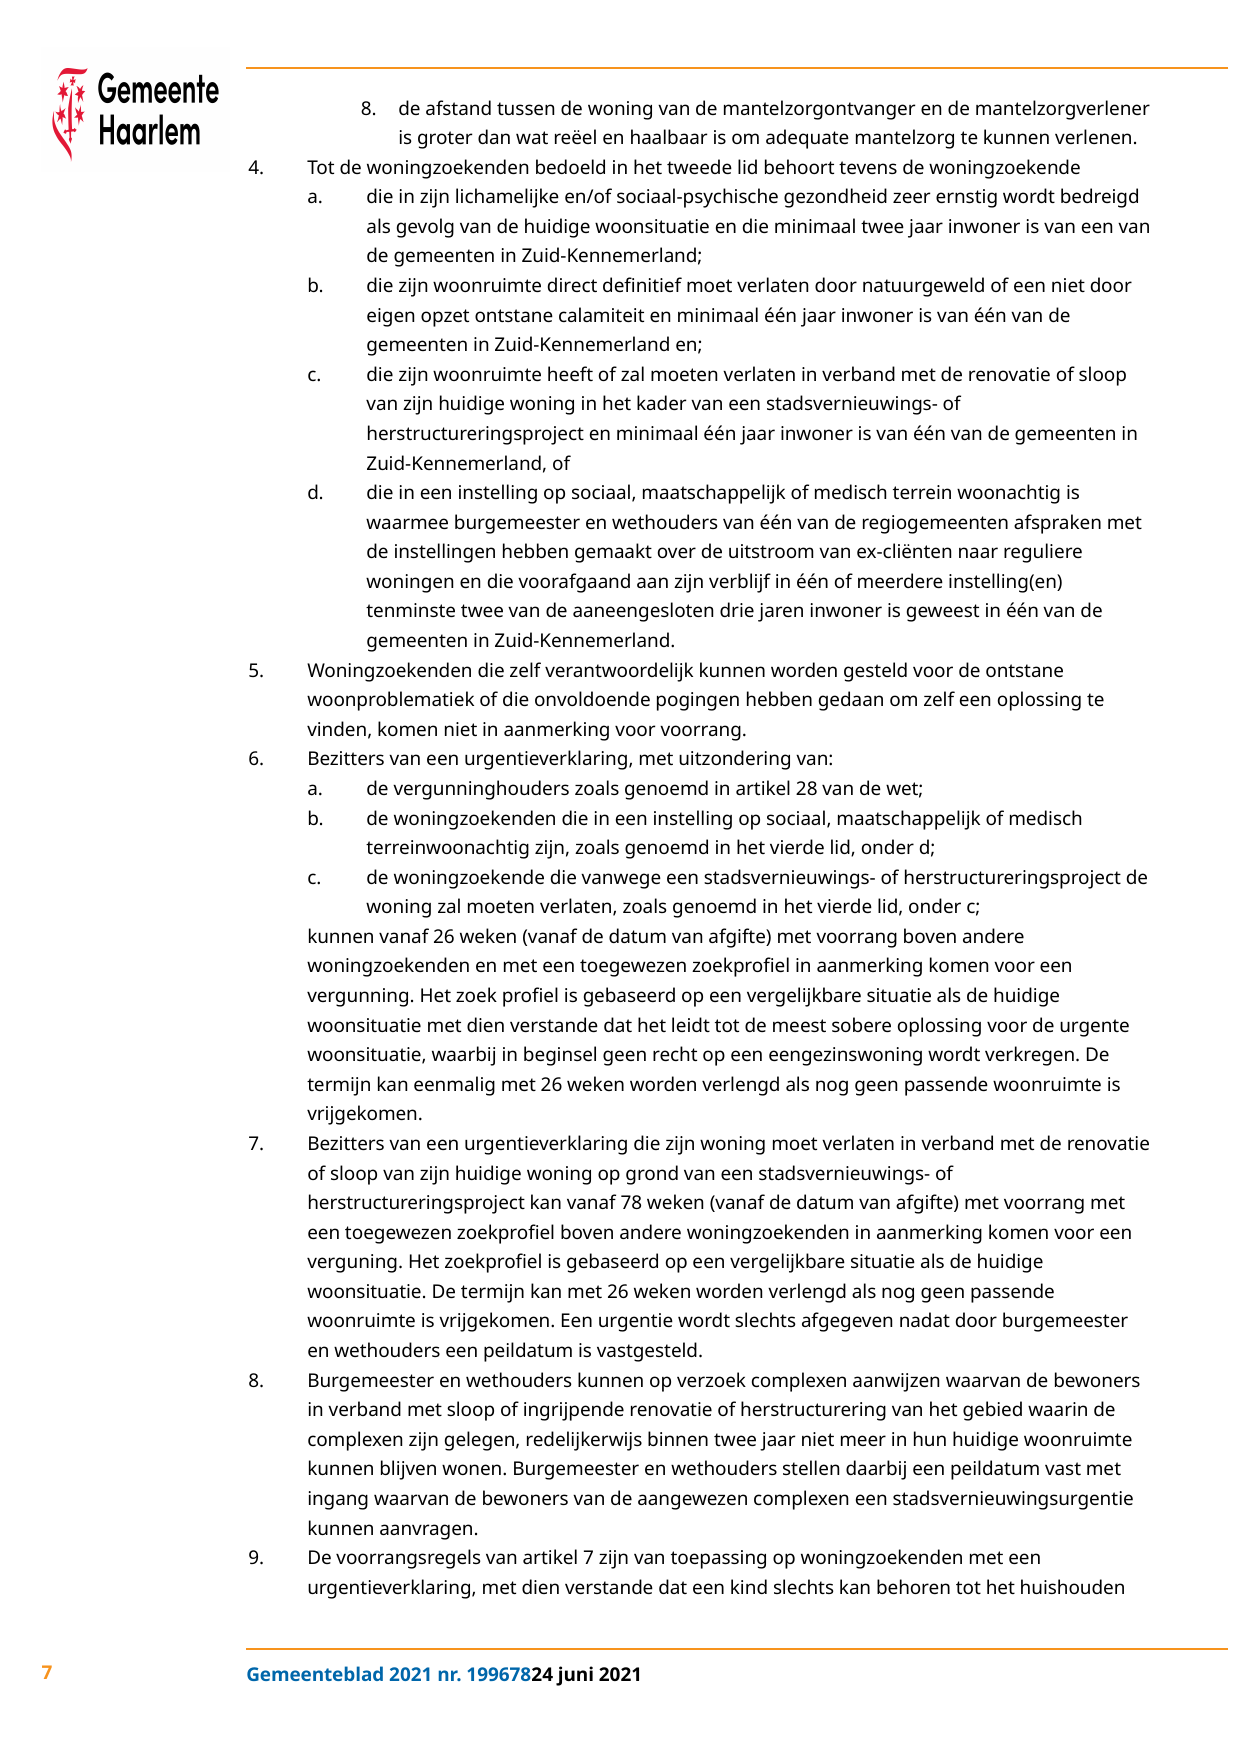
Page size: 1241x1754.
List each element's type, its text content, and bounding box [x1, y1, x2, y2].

list die zijn woonruimte heeft of zal moeten verlaten in verband met de renovatie of sloop van zijn huidige woning in het kader van een stadsvernieuwings- of herstructureringsproject en minimaal één jaar inwoner is van één van de gemeenten in Zuid-Kennemerland, of [307, 361, 1152, 476]
list Bezitters van een urgentieverklaring, met uitzondering van: [248, 746, 1152, 771]
list die in een instelling op sociaal, maatschappelijk of medisch terrein woonachtig is waarmee burgemeester en wethouders van één van de regiogemeenten afspraken met de instellingen hebben gemaakt over de uitstroom van ex-cliënten naar reguliere woningen en die voorafgaand aan zijn verblijf in één of meerdere instelling(en) tenminste twee van de aaneengesloten drie jaren inwoner is geweest in één van de gemeenten in Zuid-Kennemerland. [307, 479, 1152, 653]
list de woningzoekende die vanwege een stadsvernieuwings- of herstructureringsproject de woning zal moeten verlaten, zoals genoemd in het vierde lid, onder c; [307, 864, 1152, 919]
list De voorrangsregels van artikel 7 zijn van toepassing op woningzoekenden met een urgentieverklaring, met dien verstande dat een kind slechts kan behoren tot het huishouden [248, 1544, 1152, 1600]
list de vergunninghouders zoals genoemd in artikel 28 van de wet; [307, 775, 1152, 801]
list die zijn woonruimte direct definitief moet verlaten door natuurgeweld of een niet door eigen opzet ontstane calamiteit en minimaal één jaar inwoner is van één van de gemeenten in Zuid-Kennemerland en; [307, 272, 1152, 357]
list Tot de woningzoekenden bedoeld in het tweede lid behoort tevens de woningzoekende [248, 154, 1152, 180]
list de afstand tussen de woning van de mantelzorgontvanger en de mantelzorgverlener is groter dan wat reëel en haalbaar is om adequate mantelzorg te kunnen verlenen. [361, 95, 1152, 150]
list Bezitters van een urgentieverklaring die zijn woning moet verlaten in verband met de renovatie of sloop van zijn huidige woning op grond van een stadsvernieuwings- of herstructureringsproject kan vanaf 78 weken (vanaf de datum van afgifte) met voorrang met een toegewezen zoekprofiel boven andere woningzoekenden in aanmerking komen voor een verguning. Het zoekprofiel is gebaseerd op een vergelijkbare situatie als de huidige woonsituatie. De termijn kan met 26 weken worden verlengd als nog geen passende woonruimte is vrijgekomen. Een urgentie wordt slechts afgegeven nadat door burgemeester en wethouders een peildatum is vastgesteld. [248, 1130, 1152, 1363]
list de woningzoekenden die in een instelling op sociaal, maatschappelijk of medisch terreinwoonachtig zijn, zoals genoemd in het vierde lid, onder d; [307, 805, 1152, 860]
list kunnen vanaf 26 weken (vanaf de datum van afgifte) met voorrang boven andere woningzoekenden en met een toegewezen zoekprofiel in aanmerking komen voor een vergunning. Het zoek profiel is gebaseerd op een vergelijkbare situatie als de huidige woonsituatie met dien verstande dat het leidt tot de meest sobere oplossing voor de urgente woonsituatie, waarbij in beginsel geen recht op een eengezinswoning wordt verkregen. De termijn kan eenmalig met 26 weken worden verlengd als nog geen passende woonruimte is vrijgekomen. [248, 923, 1152, 1126]
list Burgemeester en wethouders kunnen op verzoek complexen aanwijzen waarvan de bewoners in verband met sloop of ingrijpende renovatie of herstructurering van het gebied waarin de complexen zijn gelegen, redelijkerwijs binnen twee jaar niet meer in hun huidige woonruimte kunnen blijven wonen. Burgemeester en wethouders stellen daarbij een peildatum vast met ingang waarvan de bewoners van de aangewezen complexen een stadsvernieuwingsurgentie kunnen aanvragen. [248, 1367, 1152, 1541]
list die in zijn lichamelijke en/of sociaal-psychische gezondheid zeer ernstig wordt bedreigd als gevolg van de huidige woonsituatie en die minimaal twee jaar inwoner is van een van de gemeenten in Zuid-Kennemerland; [307, 183, 1152, 268]
list Woningzoekenden die zelf verantwoordelijk kunnen worden gesteld voor de ontstane woonproblematiek of die onvoldoende pogingen hebben gedaan om zelf een oplossing te vinden, komen niet in aanmerking voor voorrang. [248, 657, 1152, 742]
picture [41, 47, 231, 172]
